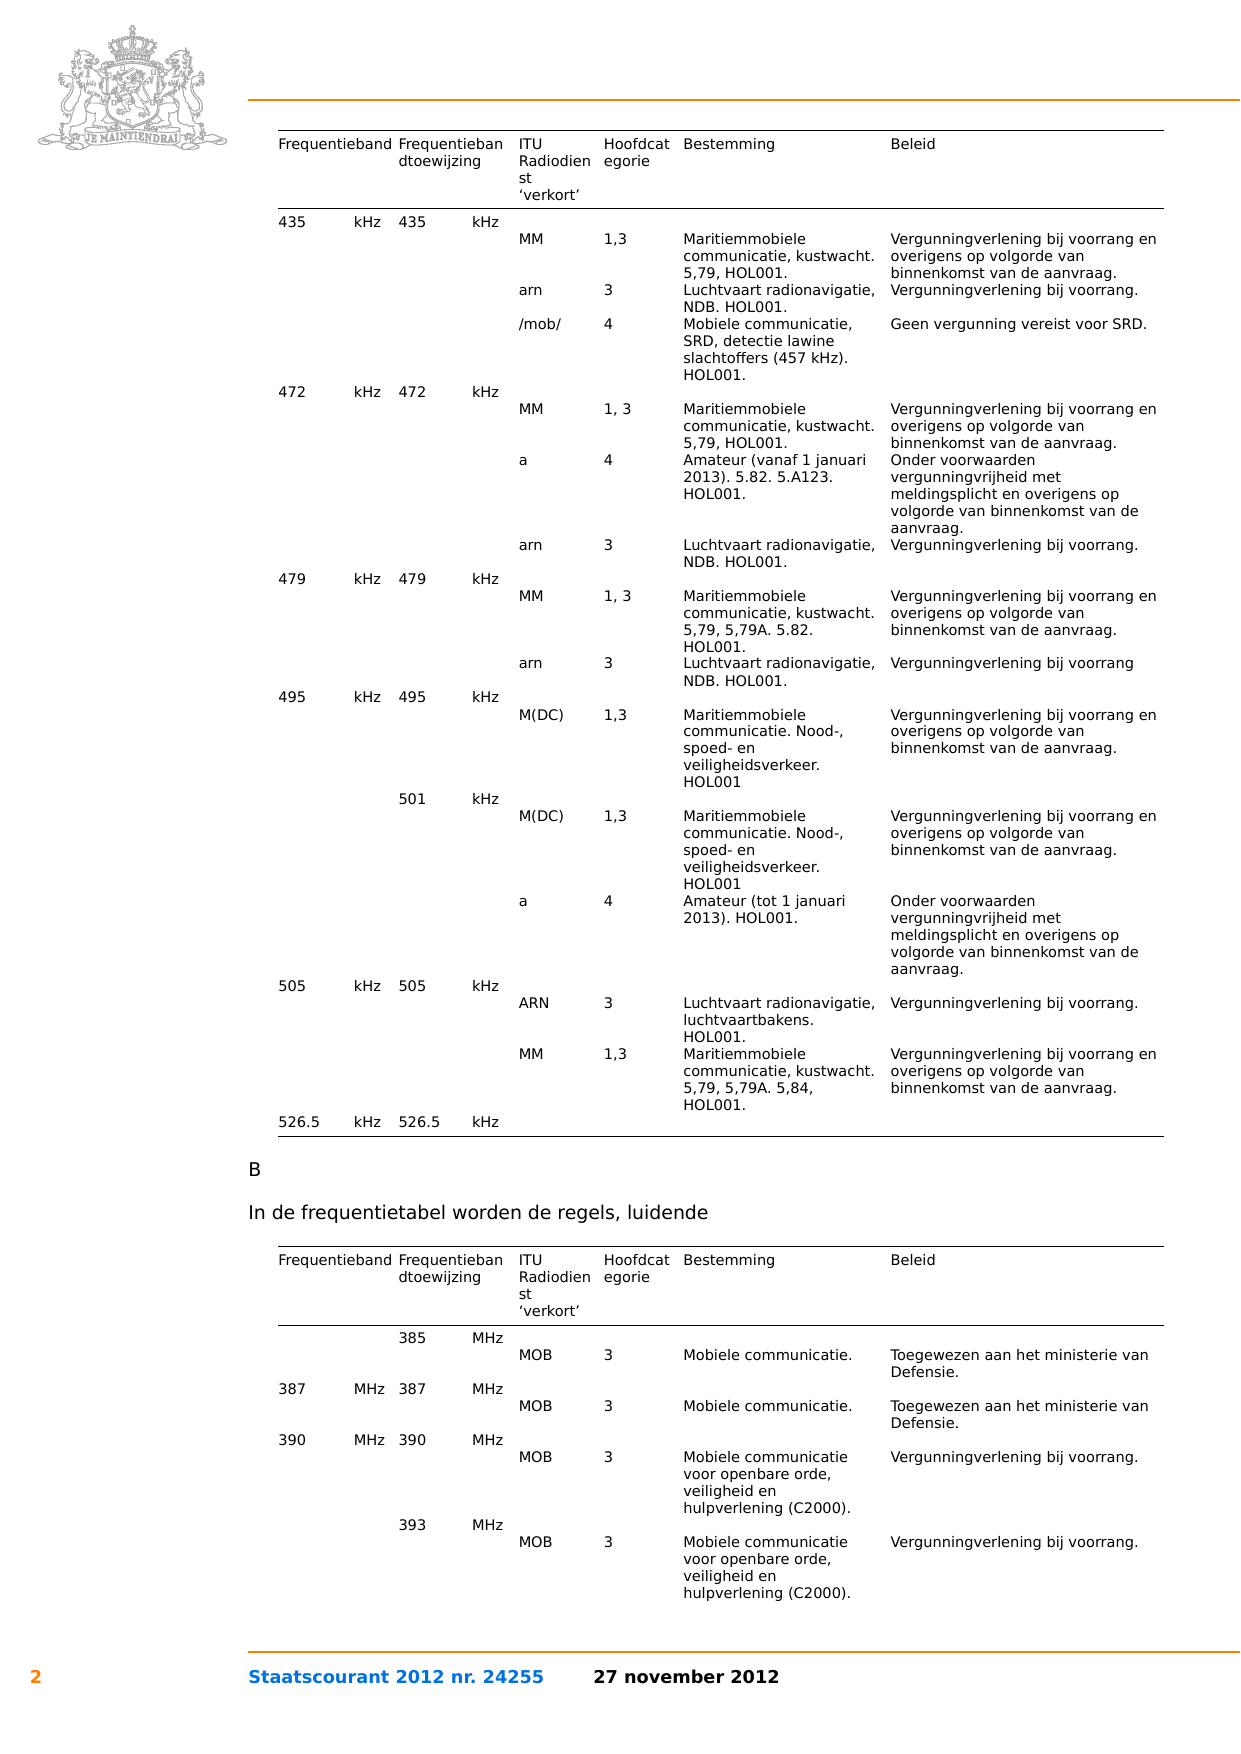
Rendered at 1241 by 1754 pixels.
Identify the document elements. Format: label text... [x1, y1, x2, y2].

table_cell [884, 1326, 1163, 1347]
table_cell 3 [598, 1449, 677, 1517]
table_cell Mobiele communicatie voor openbare orde, veiligheid en hulpverlening (C2000). [677, 1449, 884, 1517]
table_cell MM [513, 588, 598, 655]
table_cell MHz [466, 1517, 512, 1534]
table_cell [348, 706, 392, 791]
table_cell [677, 1381, 884, 1398]
table_cell Luchtvaart radionavigatie, NDB. HOL001. [677, 537, 884, 571]
table_cell [466, 655, 512, 689]
table_header ITU Radiodienst ‘verkort’ [513, 131, 598, 208]
table_cell [348, 452, 392, 537]
table_header Hoofdcategorie [598, 131, 677, 208]
table_cell 526.5 [278, 1114, 348, 1136]
table_cell [513, 978, 598, 995]
table_cell [466, 1449, 512, 1517]
table_cell [884, 209, 1163, 231]
table_header Bestemming [677, 131, 884, 208]
table_cell [278, 808, 348, 893]
table_cell [348, 282, 392, 316]
table_cell Vergunningverlening bij voorrang en overigens op volgorde van binnenkomst van de aanvraag. [884, 588, 1163, 655]
table_cell [278, 1398, 348, 1432]
table_cell 1,3 [598, 231, 677, 282]
table_cell Mobiele communicatie. [677, 1347, 884, 1381]
table_cell 526.5 [393, 1114, 466, 1136]
table_cell arn [513, 537, 598, 571]
table_cell a [513, 893, 598, 978]
table_cell Onder voorwaarden vergunningvrijheid met meldingsplicht en overigens op volgorde van binnenkomst van de aanvraag. [884, 452, 1163, 537]
table_cell [466, 995, 512, 1046]
table_cell [393, 808, 466, 893]
table_cell 390 [393, 1432, 466, 1449]
table_cell [393, 893, 466, 978]
table_cell Luchtvaart radionavigatie, luchtvaartbakens. HOL001. [677, 995, 884, 1046]
table_cell [393, 588, 466, 655]
table_cell [884, 1381, 1163, 1398]
table_cell [278, 316, 348, 384]
table_cell [348, 401, 392, 452]
table_cell [278, 231, 348, 282]
table_cell MHz [466, 1381, 512, 1398]
table_header Frequentieband [278, 1247, 392, 1324]
text In de frequentietabel worden de regels, luidende [248, 1202, 1163, 1224]
table_cell [348, 791, 392, 808]
table_cell [677, 791, 884, 808]
table_cell [393, 995, 466, 1046]
table_cell kHz [466, 689, 512, 706]
table_cell [393, 1398, 466, 1432]
table_cell [598, 791, 677, 808]
table_cell Luchtvaart radionavigatie, NDB. HOL001. [677, 282, 884, 316]
table_cell 505 [278, 978, 348, 995]
table_cell Vergunningverlening bij voorrang en overigens op volgorde van binnenkomst van de aanvraag. [884, 706, 1163, 791]
table_cell [598, 689, 677, 706]
table_cell Luchtvaart radionavigatie, NDB. HOL001. [677, 655, 884, 689]
table_cell Geen vergunning vereist voor SRD. [884, 316, 1163, 384]
table_cell Vergunningverlening bij voorrang en overigens op volgorde van binnenkomst van de aanvraag. [884, 1046, 1163, 1114]
table_cell ARN [513, 995, 598, 1046]
table_cell Maritiemmobiele communicatie. Nood-, spoed- en veiligheidsverkeer. HOL001 [677, 808, 884, 893]
table_cell Toegewezen aan het ministerie van Defensie. [884, 1347, 1163, 1381]
table_cell 3 [598, 1534, 677, 1602]
table_cell [348, 1046, 392, 1114]
table_cell [513, 571, 598, 587]
table_cell [598, 978, 677, 995]
table_cell MOB [513, 1347, 598, 1381]
table_cell [348, 808, 392, 893]
table_cell [466, 1347, 512, 1381]
table_cell [466, 1398, 512, 1432]
table_cell 393 [393, 1517, 466, 1534]
table_cell MM [513, 231, 598, 282]
table_cell [677, 384, 884, 401]
table_cell [278, 1046, 348, 1114]
table_cell [598, 384, 677, 401]
table_cell Maritiemmobiele communicatie, kustwacht. 5,79, HOL001. [677, 401, 884, 452]
table_cell 4 [598, 316, 677, 384]
table_cell [393, 1449, 466, 1517]
table_cell [466, 1534, 512, 1602]
table_cell [278, 995, 348, 1046]
table_cell [513, 689, 598, 706]
table_cell MOB [513, 1398, 598, 1432]
table_cell 1,3 [598, 706, 677, 791]
table_cell [884, 384, 1163, 401]
table_cell MM [513, 401, 598, 452]
table_cell kHz [348, 689, 392, 706]
table_cell [278, 1517, 348, 1534]
table_cell 501 [393, 791, 466, 808]
table_cell [513, 791, 598, 808]
table_cell Vergunningverlening bij voorrang. [884, 1449, 1163, 1517]
table_cell 435 [278, 209, 348, 231]
table_cell MHz [466, 1326, 512, 1347]
table_cell Maritiemmobiele communicatie, kustwacht. 5,79, HOL001. [677, 231, 884, 282]
table_cell [348, 1398, 392, 1432]
table_cell 479 [393, 571, 466, 587]
table_cell MHz [466, 1432, 512, 1449]
table_cell M(DC) [513, 706, 598, 791]
table_cell [393, 1046, 466, 1114]
table_cell [348, 1517, 392, 1534]
table_cell Mobiele communicatie voor openbare orde, veiligheid en hulpverlening (C2000). [677, 1534, 884, 1602]
table_cell [393, 452, 466, 537]
table_cell [466, 1046, 512, 1114]
table_cell [884, 1114, 1163, 1136]
table_cell [393, 706, 466, 791]
table_cell [677, 1517, 884, 1534]
table_cell Amateur (vanaf 1 januari 2013). 5.82. 5.A123. HOL001. [677, 452, 884, 537]
table_cell [348, 893, 392, 978]
table_cell [278, 1534, 348, 1602]
table_cell kHz [466, 1114, 512, 1136]
table_cell [466, 537, 512, 571]
table_cell [348, 1534, 392, 1602]
table_cell 505 [393, 978, 466, 995]
table_cell Toegewezen aan het ministerie van Defensie. [884, 1398, 1163, 1432]
table_cell kHz [466, 571, 512, 587]
table_cell Vergunningverlening bij voorrang en overigens op volgorde van binnenkomst van de aanvraag. [884, 231, 1163, 282]
table_cell [884, 689, 1163, 706]
table_cell 1,3 [598, 808, 677, 893]
table_cell Vergunningverlening bij voorrang en overigens op volgorde van binnenkomst van de aanvraag. [884, 401, 1163, 452]
table_header Beleid [884, 1247, 1163, 1324]
table_cell Maritiemmobiele communicatie, kustwacht. 5,79, 5,79A. 5,84, HOL001. [677, 1046, 884, 1114]
table_cell [393, 1347, 466, 1381]
table_cell MM [513, 1046, 598, 1114]
table_cell kHz [466, 209, 512, 231]
table_cell Mobiele communicatie, SRD, detectie lawine slachtoffers (457 kHz). HOL001. [677, 316, 884, 384]
table_cell [513, 1517, 598, 1534]
table_header Beleid [884, 131, 1163, 208]
table_cell 4 [598, 893, 677, 978]
table_cell Vergunningverlening bij voorrang. [884, 995, 1163, 1046]
table_cell [884, 1432, 1163, 1449]
table_cell [466, 401, 512, 452]
table_cell 3 [598, 995, 677, 1046]
table_cell [278, 452, 348, 537]
table_cell [513, 209, 598, 231]
table_cell [278, 282, 348, 316]
table_cell [278, 1326, 348, 1347]
table_cell 3 [598, 282, 677, 316]
table_cell [466, 588, 512, 655]
table_cell kHz [348, 209, 392, 231]
table_cell [393, 282, 466, 316]
table_cell [598, 209, 677, 231]
table_cell [466, 452, 512, 537]
table_cell kHz [348, 571, 392, 587]
table_cell [393, 655, 466, 689]
table_cell Vergunningverlening bij voorrang [884, 655, 1163, 689]
table_cell [393, 537, 466, 571]
table_cell Vergunningverlening bij voorrang. [884, 1534, 1163, 1602]
table_cell [598, 571, 677, 587]
table_cell Amateur (tot 1 januari 2013). HOL001. [677, 893, 884, 978]
table_cell [598, 1517, 677, 1534]
table_cell [677, 1432, 884, 1449]
table_cell 472 [393, 384, 466, 401]
table_cell MOB [513, 1534, 598, 1602]
table_cell [278, 655, 348, 689]
table_cell [677, 1114, 884, 1136]
table_cell [677, 978, 884, 995]
table_cell [348, 1449, 392, 1517]
table_cell [348, 231, 392, 282]
table_cell [348, 316, 392, 384]
table_cell [513, 1432, 598, 1449]
table_cell kHz [466, 791, 512, 808]
table_cell [466, 316, 512, 384]
table_cell [598, 1432, 677, 1449]
table_cell 387 [278, 1381, 348, 1398]
table_header Frequentieband [278, 131, 392, 208]
table_cell [598, 1114, 677, 1136]
table_cell [278, 401, 348, 452]
table_cell a [513, 452, 598, 537]
table_cell Maritiemmobiele communicatie, kustwacht. 5,79, 5,79A. 5.82. HOL001. [677, 588, 884, 655]
table_cell [278, 791, 348, 808]
table_cell [348, 1326, 392, 1347]
table_cell 435 [393, 209, 466, 231]
table_cell Onder voorwaarden vergunningvrijheid met meldingsplicht en overigens op volgorde van binnenkomst van de aanvraag. [884, 893, 1163, 978]
table_cell MOB [513, 1449, 598, 1517]
table_header Hoofdcategorie [598, 1247, 677, 1324]
table_cell MHz [348, 1432, 392, 1449]
table_cell [513, 1114, 598, 1136]
table_cell 3 [598, 537, 677, 571]
table_cell MHz [348, 1381, 392, 1398]
table_cell kHz [466, 978, 512, 995]
table_cell [598, 1326, 677, 1347]
table_cell arn [513, 282, 598, 316]
table_cell [278, 588, 348, 655]
table_cell [884, 791, 1163, 808]
table_header Frequentiebandtoewijzing [393, 131, 512, 208]
table_cell Vergunningverlening bij voorrang. [884, 537, 1163, 571]
table_cell 3 [598, 1398, 677, 1432]
table_cell [677, 689, 884, 706]
table_cell 472 [278, 384, 348, 401]
table_cell [393, 231, 466, 282]
text B [248, 1158, 1163, 1180]
table_cell 3 [598, 1347, 677, 1381]
table_cell 3 [598, 655, 677, 689]
table_cell [466, 706, 512, 791]
table_cell [393, 1534, 466, 1602]
table_cell [466, 808, 512, 893]
table_cell [884, 571, 1163, 587]
table_cell [393, 401, 466, 452]
table_cell /mob/ [513, 316, 598, 384]
table_cell [348, 1347, 392, 1381]
table_cell 387 [393, 1381, 466, 1398]
table_cell [348, 995, 392, 1046]
table_header Bestemming [677, 1247, 884, 1324]
table_cell [677, 571, 884, 587]
table_cell [348, 537, 392, 571]
table_cell Mobiele communicatie. [677, 1398, 884, 1432]
table_cell kHz [348, 384, 392, 401]
table_cell 1,3 [598, 1046, 677, 1114]
table_cell [348, 588, 392, 655]
table_cell [278, 1449, 348, 1517]
table_cell Vergunningverlening bij voorrang. [884, 282, 1163, 316]
table_cell [884, 1517, 1163, 1534]
table_cell [884, 978, 1163, 995]
table_cell 479 [278, 571, 348, 587]
table_cell Vergunningverlening bij voorrang en overigens op volgorde van binnenkomst van de aanvraag. [884, 808, 1163, 893]
table_cell [393, 316, 466, 384]
table_cell [278, 893, 348, 978]
table_cell Maritiemmobiele communicatie. Nood-, spoed- en veiligheidsverkeer. HOL001 [677, 706, 884, 791]
table_cell kHz [348, 978, 392, 995]
table_cell [348, 655, 392, 689]
table_header ITU Radiodienst ‘verkort’ [513, 1247, 598, 1324]
table_cell 495 [278, 689, 348, 706]
table_cell [466, 893, 512, 978]
table_cell [677, 1326, 884, 1347]
table_header Frequentiebandtoewijzing [393, 1247, 512, 1324]
table_cell [598, 1381, 677, 1398]
picture [38, 25, 227, 150]
table_cell [466, 231, 512, 282]
table_cell 390 [278, 1432, 348, 1449]
table_cell [278, 706, 348, 791]
table_cell [513, 384, 598, 401]
table_cell M(DC) [513, 808, 598, 893]
table_cell [513, 1381, 598, 1398]
table_cell [677, 209, 884, 231]
table_cell 1, 3 [598, 588, 677, 655]
table_cell [278, 1347, 348, 1381]
table_cell 1, 3 [598, 401, 677, 452]
table_cell 4 [598, 452, 677, 537]
table_cell arn [513, 655, 598, 689]
table_cell [513, 1326, 598, 1347]
table_cell 495 [393, 689, 466, 706]
table_cell 385 [393, 1326, 466, 1347]
table_cell [466, 282, 512, 316]
table_cell kHz [466, 384, 512, 401]
table_cell [278, 537, 348, 571]
table_cell kHz [348, 1114, 392, 1136]
